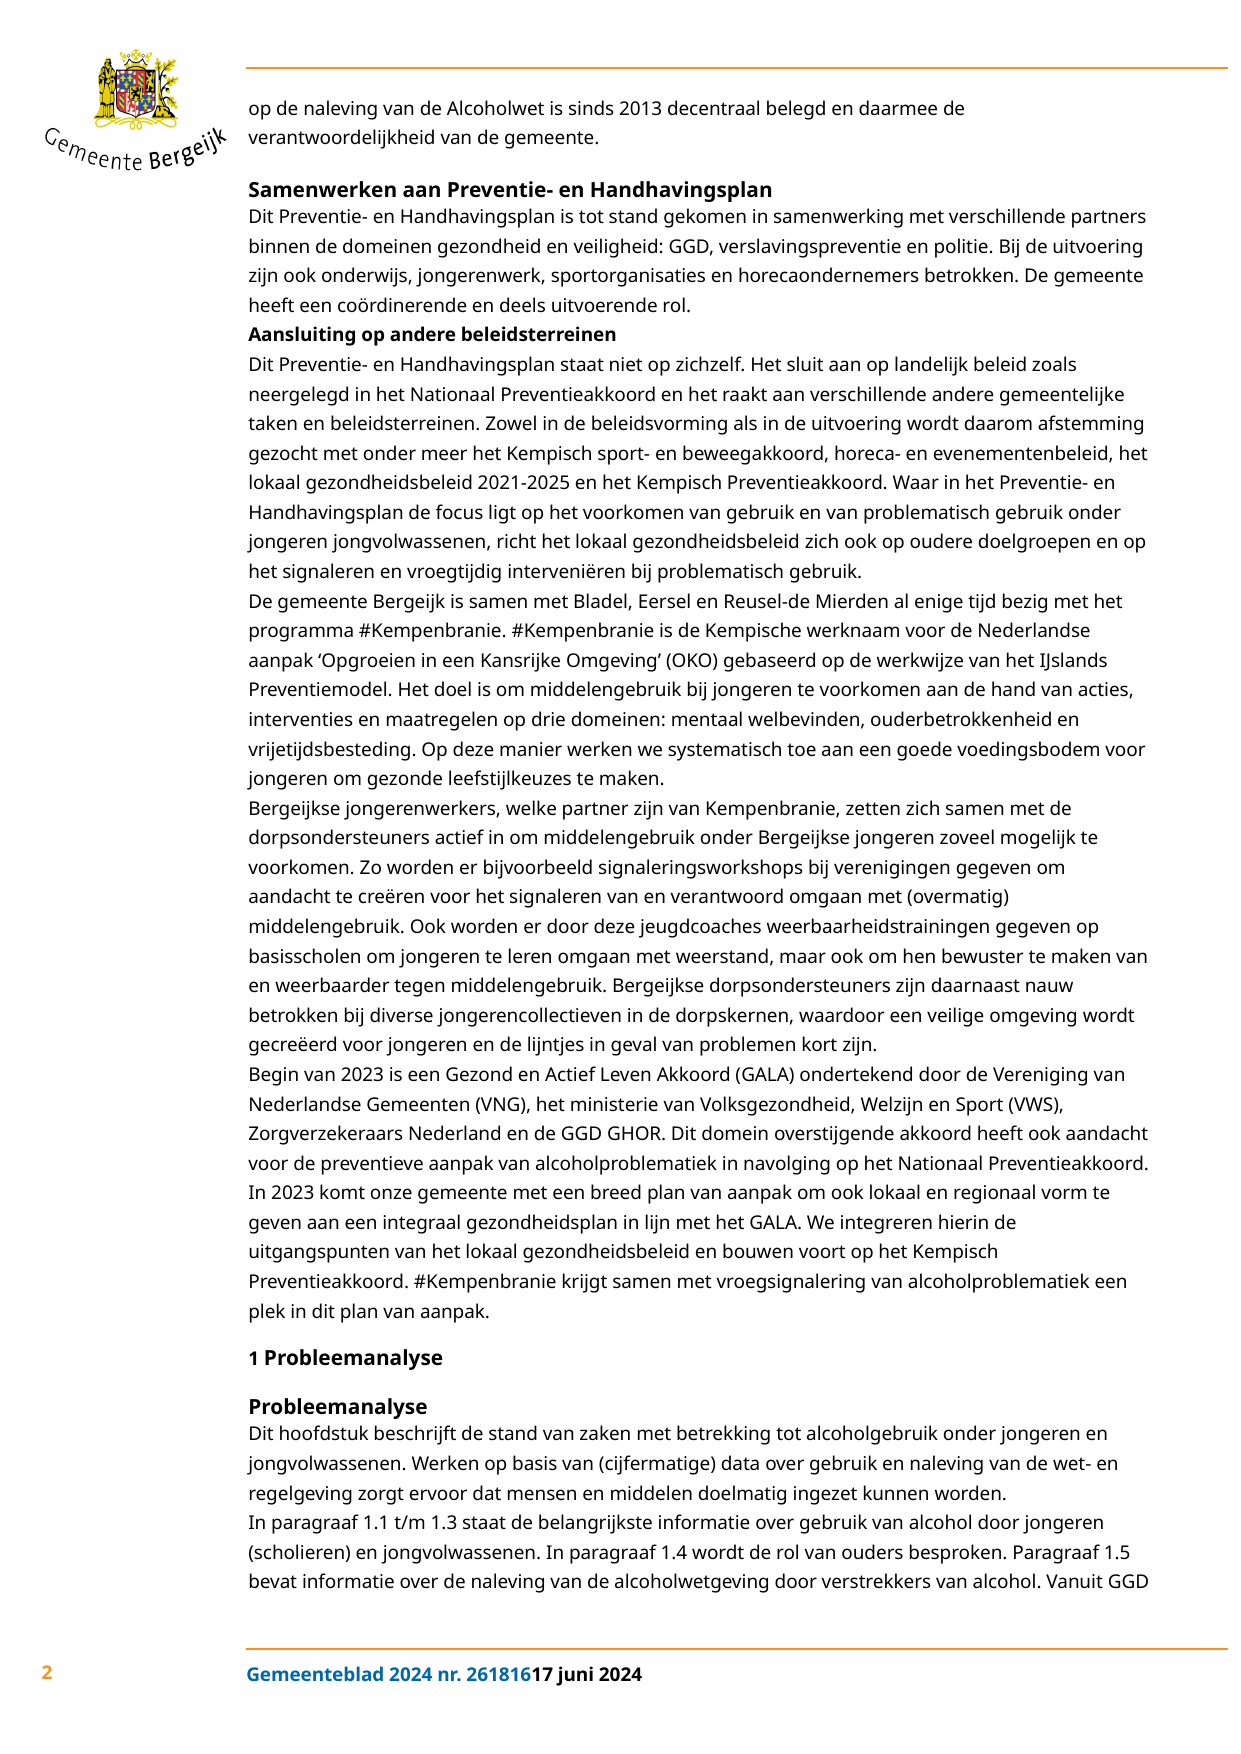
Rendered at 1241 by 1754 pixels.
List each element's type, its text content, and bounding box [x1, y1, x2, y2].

picture [41, 47, 231, 172]
text Dit hoofdstuk beschrijft de stand van zaken met betrekking tot alcoholgebruik onder jongeren en jongvolwassenen. Werken op basis van (cijfermatige) data over gebruik en naleving van de wet- en regelgeving zorgt ervoor dat mensen en middelen doelmatig ingezet kunnen worden. [248, 1421, 1152, 1506]
text Dit Preventie- en Handhavingsplan is tot stand gekomen in samenwerking met verschillende partners binnen de domeinen gezondheid en veiligheid: GGD, verslavingspreventie en politie. Bij de uitvoering zijn ook onderwijs, jongerenwerk, sportorganisaties en horecaondernemers betrokken. De gemeente heeft een coördinerende en deels uitvoerende rol. [248, 203, 1152, 318]
text Samenwerken aan Preventie- en Handhavingsplan [248, 175, 1152, 203]
text In paragraaf 1.1 t/m 1.3 staat de belangrijkste informatie over gebruik van alcohol door jongeren (scholieren) en jongvolwassenen. In paragraaf 1.4 wordt de rol van ouders besproken. Paragraaf 1.5 bevat informatie over de naleving van de alcoholwetgeving door verstrekkers van alcohol. Vanuit GGD [248, 1509, 1152, 1594]
text Probleemanalyse [248, 1392, 1152, 1421]
table_header Aansluiting op andere beleidsterreinen Dit Preventie- en Handhavingsplan staat niet op zichzelf. Het sluit aan op landelijk beleid zoals neergelegd in het Nationaal Preventieakkoord en het raakt aan verschillende andere gemeentelijke taken en beleidsterreinen. Zowel in de beleidsvorming als in de uitvoering wordt daarom afstemming gezocht met onder meer het Kempisch sport- en beweegakkoord, horeca- en evenementenbeleid, het lokaal gezondheidsbeleid 2021-2025 en het Kempisch Preventieakkoord. Waar in het Preventie- en Handhavingsplan de focus ligt op het voorkomen van gebruik en van problematisch gebruik onder jongeren jongvolwassenen, richt het lokaal gezondheidsbeleid zich ook op oudere doelgroepen en op het signaleren en vroegtijdig interveniëren bij problematisch gebruik. De gemeente Bergeijk is samen met Bladel, Eersel en Reusel-de Mierden al enige tijd bezig met het programma #Kempenbranie. #Kempenbranie is de Kempische werknaam voor de Nederlandse aanpak ‘Opgroeien in een Kansrijke Omgeving’ (OKO) gebaseerd op de werkwijze van het IJslands Preventiemodel. Het doel is om middelengebruik bij jongeren te voorkomen aan de hand van acties, interventies en maatregelen op drie domeinen: mentaal welbevinden, ouderbetrokkenheid en vrijetijdsbesteding. Op deze manier werken we systematisch toe aan een goede voedingsbodem voor jongeren om gezonde leefstijlkeuzes te maken. Bergeijkse jongerenwerkers, welke partner zijn van Kempenbranie, zetten zich samen met de dorpsondersteuners actief in om middelengebruik onder Bergeijkse jongeren zoveel mogelijk te voorkomen. Zo worden er bijvoorbeeld signaleringsworkshops bij verenigingen gegeven om aandacht te creëren voor het signaleren van en verantwoord omgaan met (overmatig) middelengebruik. Ook worden er door deze jeugdcoaches weerbaarheidstrainingen gegeven op basisscholen om jongeren te leren omgaan met weerstand, maar ook om hen bewuster te maken van en weerbaarder tegen middelengebruik. Bergeijkse dorpsondersteuners zijn daarnaast nauw betrokken bij diverse jongerencollectieven in de dorpskernen, waardoor een veilige omgeving wordt gecreëerd voor jongeren en de lijntjes in geval van problemen kort zijn. Begin van 2023 is een Gezond en Actief Leven Akkoord (GALA) ondertekend door de Vereniging van Nederlandse Gemeenten (VNG), het ministerie van Volksgezondheid, Welzijn en Sport (VWS), Zorgverzekeraars Nederland en de GGD GHOR. Dit domein overstijgende akkoord heeft ook aandacht voor de preventieve aanpak van alcoholproblematiek in navolging op het Nationaal Preventieakkoord. In 2023 komt onze gemeente met een breed plan van aanpak om ook lokaal en regionaal vorm te geven aan een integraal gezondheidsplan in lijn met het GALA. We integreren hierin de uitgangspunten van het lokaal gezondheidsbeleid en bouwen voort op het Kempisch Preventieakkoord. #Kempenbranie krijgt samen met vroegsignalering van alcoholproblematiek een plek in dit plan van aanpak. [248, 322, 1152, 1324]
text 1 Probleemanalyse [248, 1343, 1152, 1371]
text op de naleving van de Alcoholwet is sinds 2013 decentraal belegd en daarmee de verantwoordelijkheid van de gemeente. [248, 95, 1152, 150]
